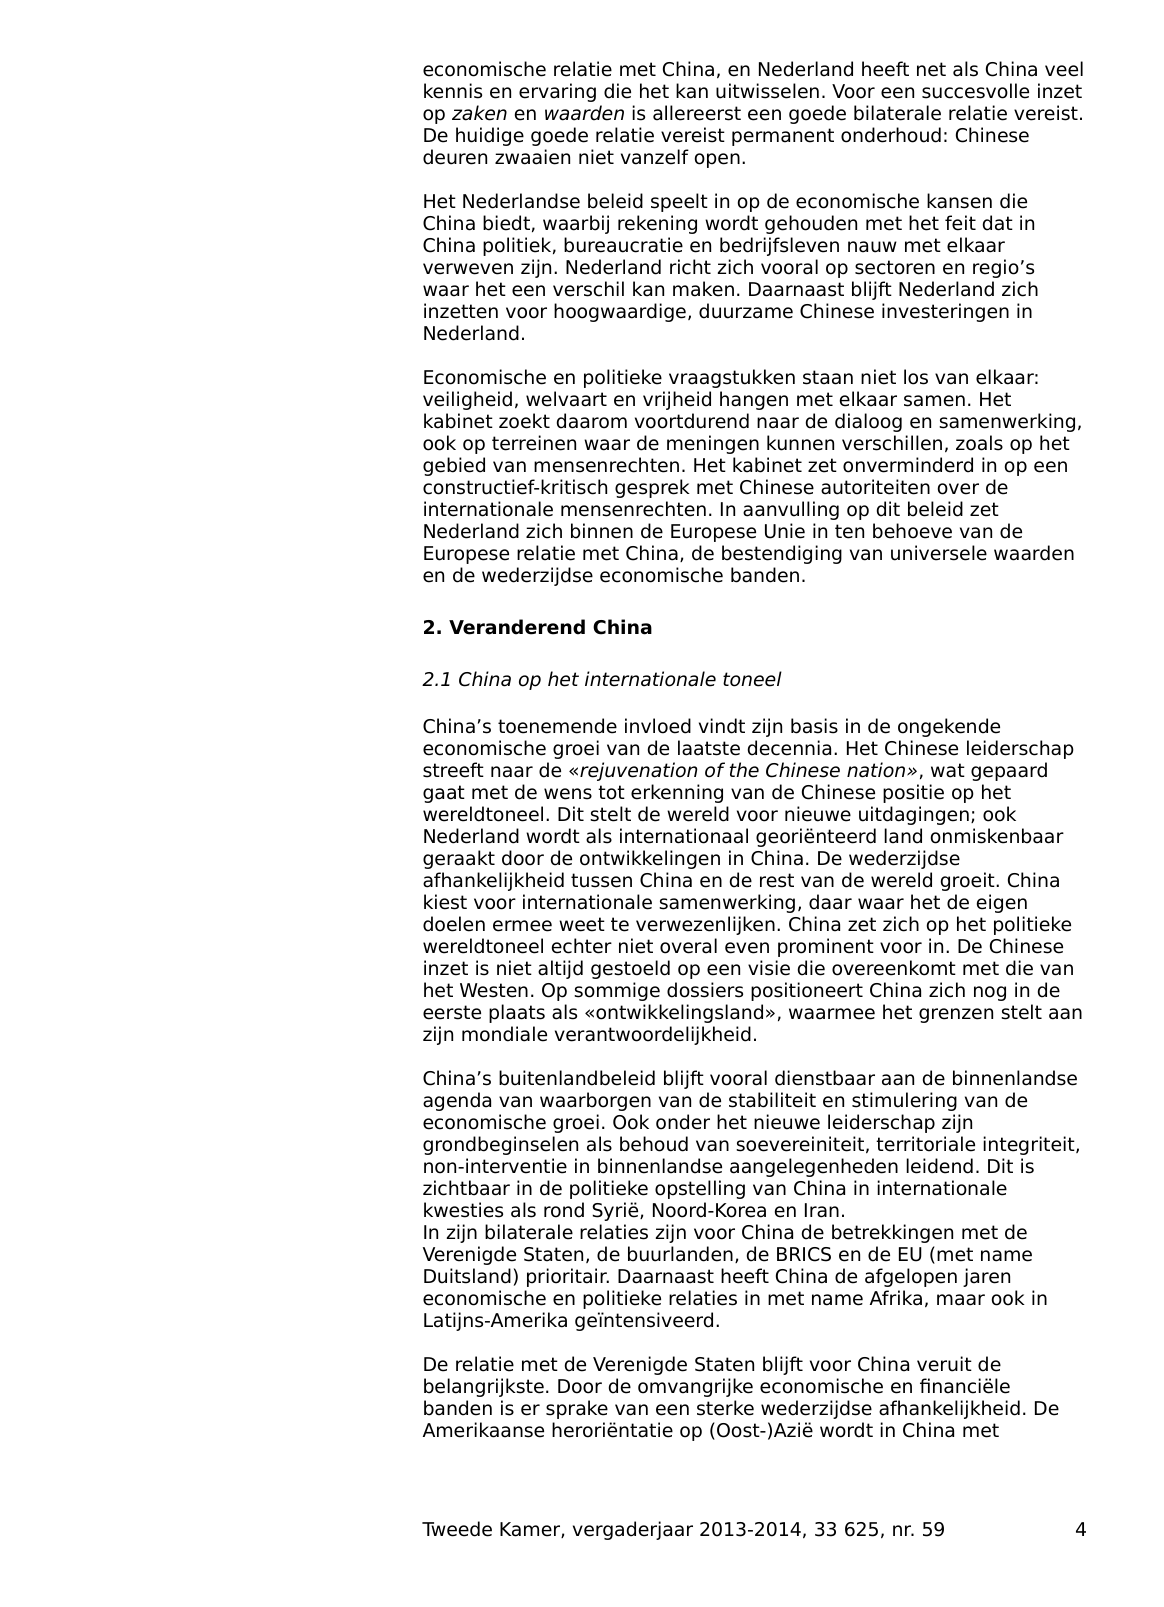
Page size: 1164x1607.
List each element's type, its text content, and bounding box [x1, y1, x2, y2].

text Het Nederlandse beleid speelt in op de economische kansen die China biedt, waarbij rekening wordt gehouden met het feit dat in China politiek, bureaucratie en bedrijfsleven nauw met elkaar verweven zijn. Nederland richt zich vooral op sectoren en regio’s waar het een verschil kan maken. Daarnaast blijft Nederland zich inzetten voor hoogwaardige, duurzame Chinese investeringen in Nederland. [422, 191, 1087, 345]
text De relatie met de Verenigde Staten blijft voor China veruit de belangrijkste. Door de omvangrijke economische en financiële banden is er sprake van een sterke wederzijdse afhankelijkheid. De Amerikaanse heroriëntatie op (Oost-)Azië wordt in China met [422, 1354, 1087, 1442]
text China’s buitenlandbeleid blijft vooral dienstbaar aan de binnenlandse agenda van waarborgen van de stabiliteit en stimulering van de economische groei. Ook onder het nieuwe leiderschap zijn grondbeginselen als behoud van soevereiniteit, territoriale integriteit, non-interventie in binnenlandse aangelegenheden leidend. Dit is zichtbaar in de politieke opstelling van China in internationale kwesties als rond Syrië, Noord-Korea en Iran. [422, 1068, 1087, 1222]
text China’s toenemende invloed vindt zijn basis in de ongekende economische groei van de laatste decennia. Het Chinese leiderschap streeft naar de «rejuvenation of the Chinese nation», wat gepaard gaat met de wens tot erkenning van de Chinese positie op het wereldtoneel. Dit stelt de wereld voor nieuwe uitdagingen; ook Nederland wordt als internationaal georiënteerd land onmiskenbaar geraakt door de ontwikkelingen in China. De wederzijdse afhankelijkheid tussen China en de rest van de wereld groeit. China kiest voor internationale samenwerking, daar waar het de eigen doelen ermee weet te verwezenlijken. China zet zich op het politieke wereldtoneel echter niet overal even prominent voor in. De Chinese inzet is niet altijd gestoeld op een visie die overeenkomt met die van het Westen. Op sommige dossiers positioneert China zich nog in de eerste plaats als «ontwikkelingsland», waarmee het grenzen stelt aan zijn mondiale verantwoordelijkheid. [422, 716, 1087, 1046]
text economische relatie met China, en Nederland heeft net als China veel kennis en ervaring die het kan uitwisselen. Voor een succesvolle inzet op zaken en waarden is allereerst een goede bilaterale relatie vereist. De huidige goede relatie vereist permanent onderhoud: Chinese deuren zwaaien niet vanzelf open. [422, 59, 1087, 169]
text In zijn bilaterale relaties zijn voor China de betrekkingen met de Verenigde Staten, de buurlanden, de BRICS en de EU (met name Duitsland) prioritair. Daarnaast heeft China de afgelopen jaren economische en politieke relaties in met name Afrika, maar ook in Latijns-Amerika geïntensiveerd. [422, 1222, 1087, 1332]
subtitle 2. Veranderend China [422, 617, 1087, 639]
text Economische en politieke vraagstukken staan niet los van elkaar: veiligheid, welvaart en vrijheid hangen met elkaar samen. Het kabinet zoekt daarom voortdurend naar de dialoog en samenwerking, ook op terreinen waar de meningen kunnen verschillen, zoals op het gebied van mensenrechten. Het kabinet zet onverminderd in op een constructief-kritisch gesprek met Chinese autoriteiten over de internationale mensenrechten. In aanvulling op dit beleid zet Nederland zich binnen de Europese Unie in ten behoeve van de Europese relatie met China, de bestendiging van universele waarden en de wederzijdse economische banden. [422, 367, 1087, 587]
subtitle 2.1 China op het internationale toneel [422, 669, 1087, 691]
